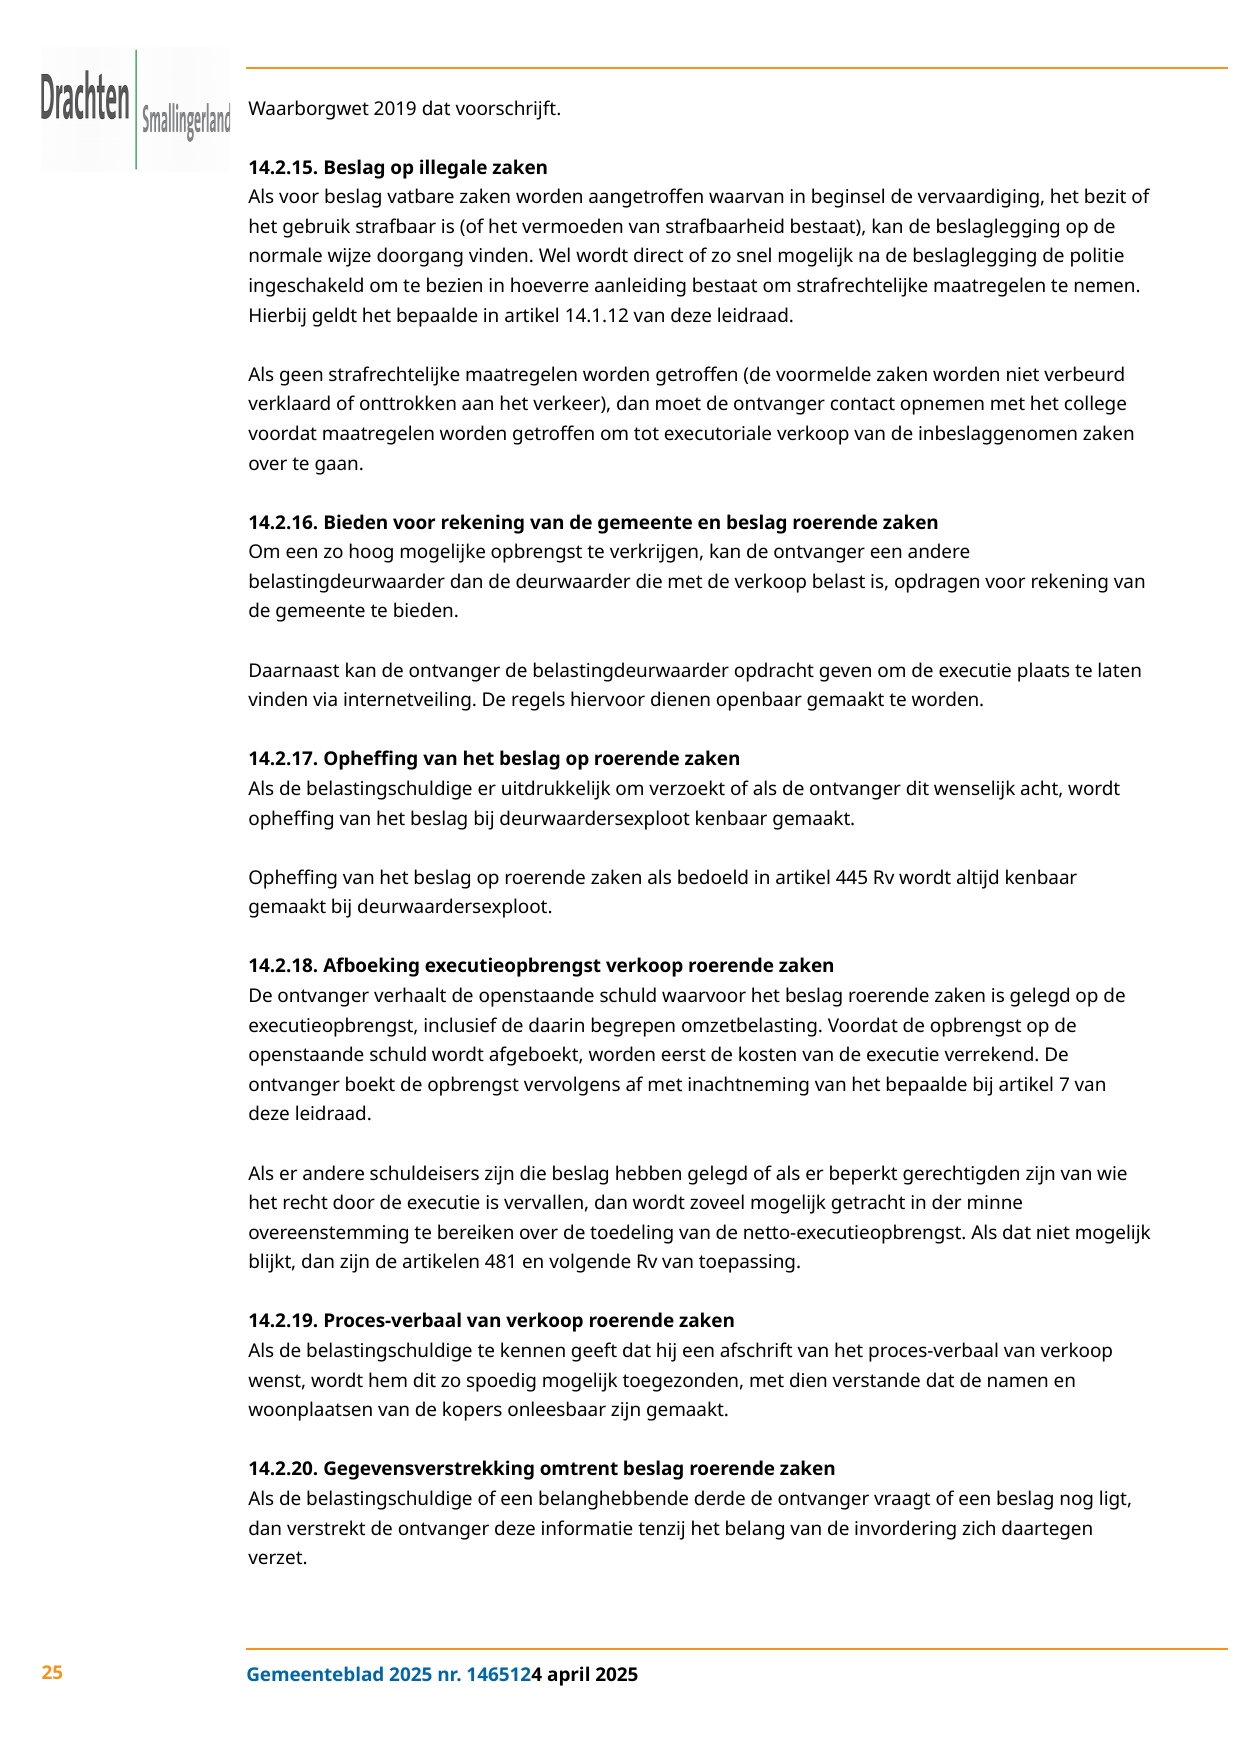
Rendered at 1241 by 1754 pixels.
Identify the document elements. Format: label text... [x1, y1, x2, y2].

text Waarborgwet 2019 dat voorschrijft. [248, 95, 1152, 121]
text Als voor beslag vatbare zaken worden aangetroffen waarvan in beginsel de vervaardiging, het bezit of het gebruik strafbaar is (of het vermoeden van strafbaarheid bestaat), kan de beslaglegging op de normale wijze doorgang vinden. Wel wordt direct of zo snel mogelijk na de beslaglegging de politie ingeschakeld om te bezien in hoeverre aanleiding bestaat om strafrechtelijke maatregelen te nemen. Hierbij geldt het bepaalde in artikel 14.1.12 van deze leidraad. [248, 183, 1152, 328]
picture [41, 47, 231, 172]
text 14.2.19. Proces-verbaal van verkoop roerende zaken [248, 1308, 1152, 1333]
text Als de belastingschuldige te kennen geeft dat hij een afschrift van het proces-verbaal van verkoop wenst, wordt hem dit zo spoedig mogelijk toegezonden, met dien verstande dat de namen en woonplaatsen van de kopers onleesbaar zijn gemaakt. [248, 1337, 1152, 1422]
text Als de belastingschuldige er uitdrukkelijk om verzoekt of als de ontvanger dit wenselijk acht, wordt opheffing van het beslag bij deurwaardersexploot kenbaar gemaakt. [248, 775, 1152, 831]
text 14.2.17. Opheffing van het beslag op roerende zaken [248, 746, 1152, 771]
text Als de belastingschuldige of een belanghebbende derde de ontvanger vraagt of een beslag nog ligt, dan verstrekt de ontvanger deze informatie tenzij het belang van de invordering zich daartegen verzet. [248, 1485, 1152, 1570]
text Om een zo hoog mogelijke opbrengst te verkrijgen, kan de ontvanger een andere belastingdeurwaarder dan de deurwaarder die met de verkoop belast is, opdragen voor rekening van de gemeente te bieden. [248, 538, 1152, 623]
text De ontvanger verhaalt de openstaande schuld waarvoor het beslag roerende zaken is gelegd op de executieopbrengst, inclusief de daarin begrepen omzetbelasting. Voordat de opbrengst op de openstaande schuld wordt afgeboekt, worden eerst de kosten van de executie verrekend. De ontvanger boekt de opbrengst vervolgens af met inachtneming van het bepaalde bij artikel 7 van deze leidraad. [248, 982, 1152, 1126]
text Opheffing van het beslag op roerende zaken als bedoeld in artikel 445 Rv wordt altijd kenbaar gemaakt bij deurwaardersexploot. [248, 864, 1152, 919]
text 14.2.16. Bieden voor rekening van de gemeente en beslag roerende zaken [248, 509, 1152, 535]
text Als geen strafrechtelijke maatregelen worden getroffen (de voormelde zaken worden niet verbeurd verklaard of onttrokken aan het verkeer), dan moet de ontvanger contact opnemen met het college voordat maatregelen worden getroffen om tot executoriale verkoop van de inbeslaggenomen zaken over te gaan. [248, 361, 1152, 476]
text Als er andere schuldeisers zijn die beslag hebben gelegd of als er beperkt gerechtigden zijn van wie het recht door de executie is vervallen, dan wordt zoveel mogelijk getracht in der minne overeenstemming te bereiken over de toedeling van de netto-executieopbrengst. Als dat niet mogelijk blijkt, dan zijn de artikelen 481 en volgende Rv van toepassing. [248, 1160, 1152, 1274]
text 14.2.20. Gegevensverstrekking omtrent beslag roerende zaken [248, 1456, 1152, 1481]
text 14.2.18. Afboeking executieopbrengst verkoop roerende zaken [248, 953, 1152, 978]
text Daarnaast kan de ontvanger de belastingdeurwaarder opdracht geven om de executie plaats te laten vinden via internetveiling. De regels hiervoor dienen openbaar gemaakt te worden. [248, 657, 1152, 712]
text 14.2.15. Beslag op illegale zaken [248, 154, 1152, 180]
